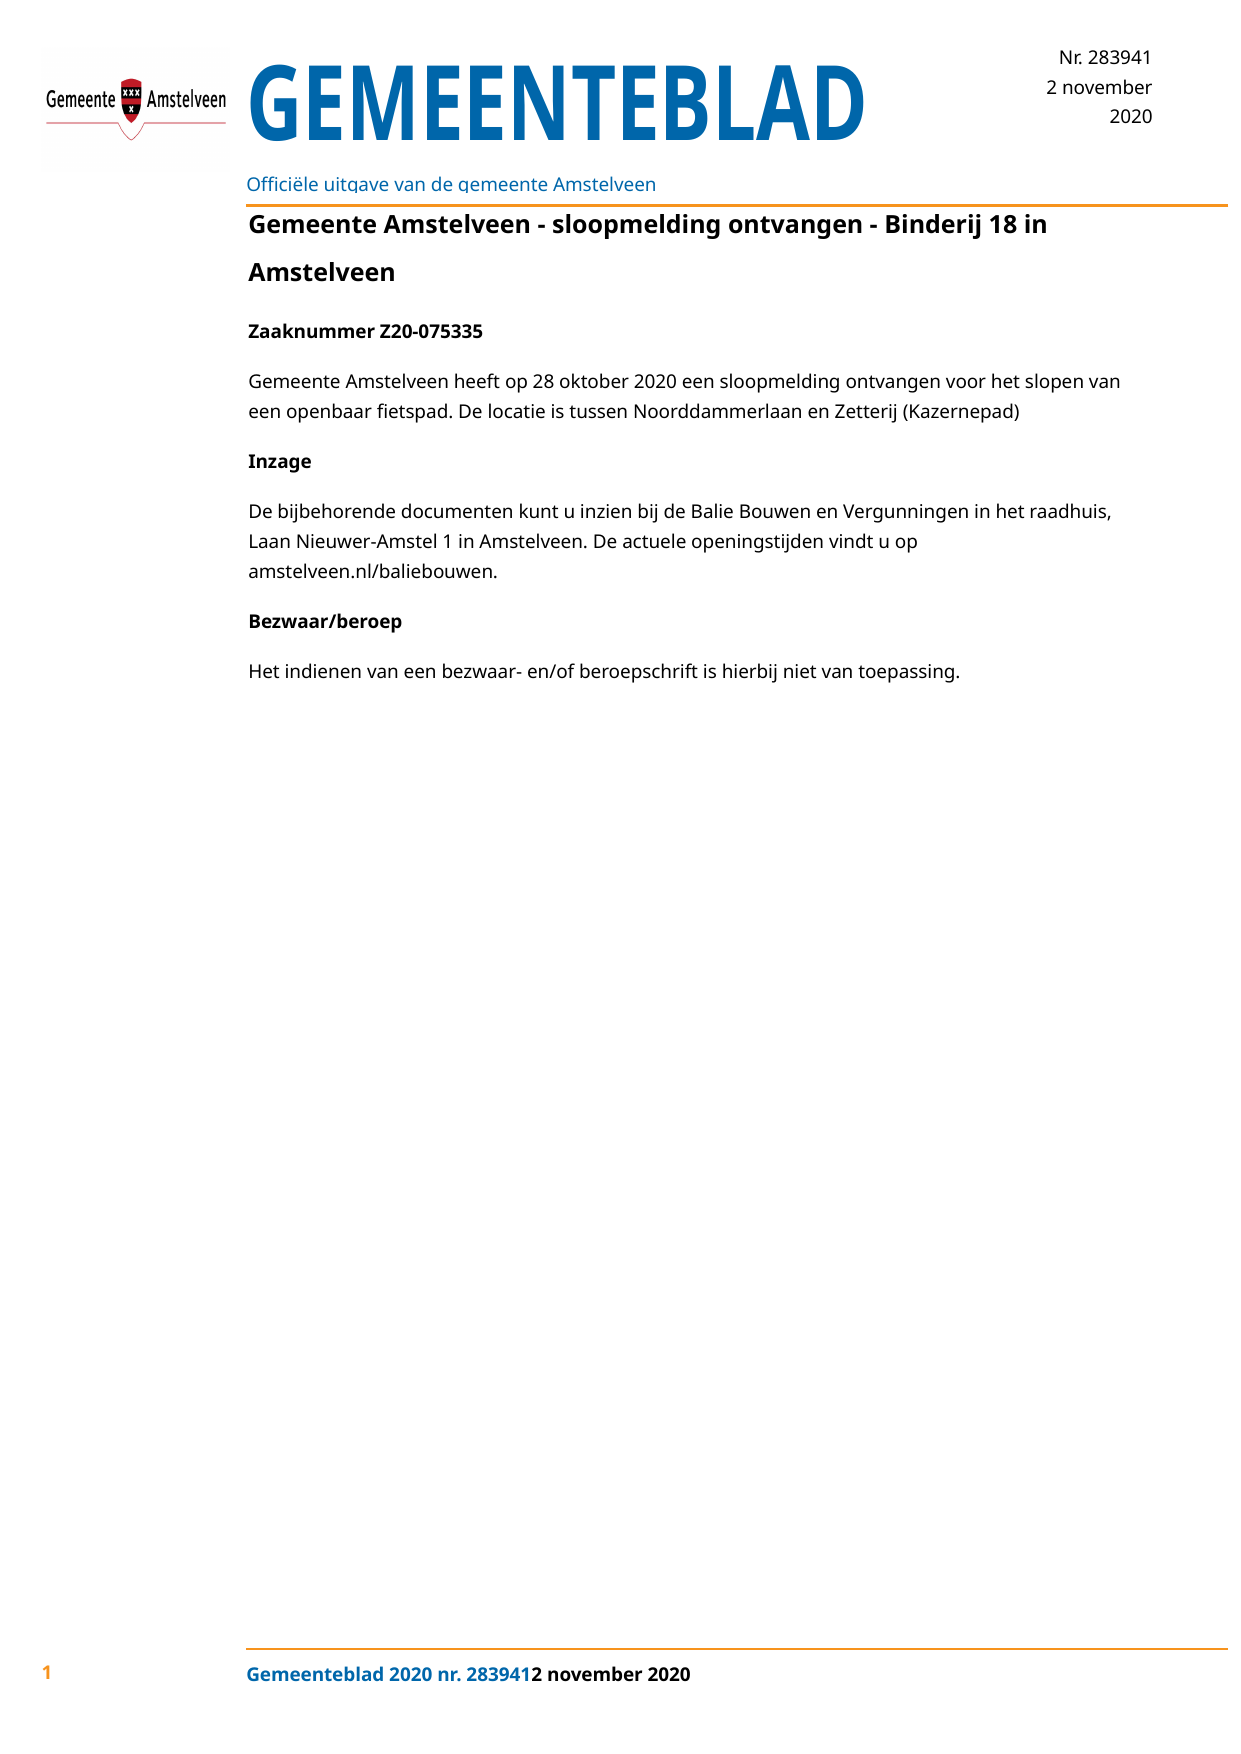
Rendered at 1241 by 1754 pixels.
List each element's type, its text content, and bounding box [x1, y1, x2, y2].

text Zaaknummer Z20-075335 [248, 318, 1152, 344]
text Het indienen van een bezwaar- en/of beroepschrift is hierbij niet van toepassing. [248, 659, 1152, 684]
text Inzage [248, 448, 1152, 474]
text Gemeente Amstelveen - sloopmelding ontvangen - Binderij 18 in Amstelveen [248, 207, 1152, 288]
text Gemeente Amstelveen heeft op 28 oktober 2020 een sloopmelding ontvangen voor het slopen van een openbaar fietspad. De locatie is tussen Noorddammerlaan en Zetterij (Kazernepad) [248, 368, 1152, 424]
picture [41, 47, 231, 172]
text De bijbehorende documenten kunt u inzien bij de Balie Bouwen en Vergunningen in het raadhuis, Laan Nieuwer-Amstel 1 in Amstelveen. De actuele openingstijden vindt u op amstelveen.nl/baliebouwen. [248, 499, 1152, 584]
text Bezwaar/beroep [248, 608, 1152, 634]
